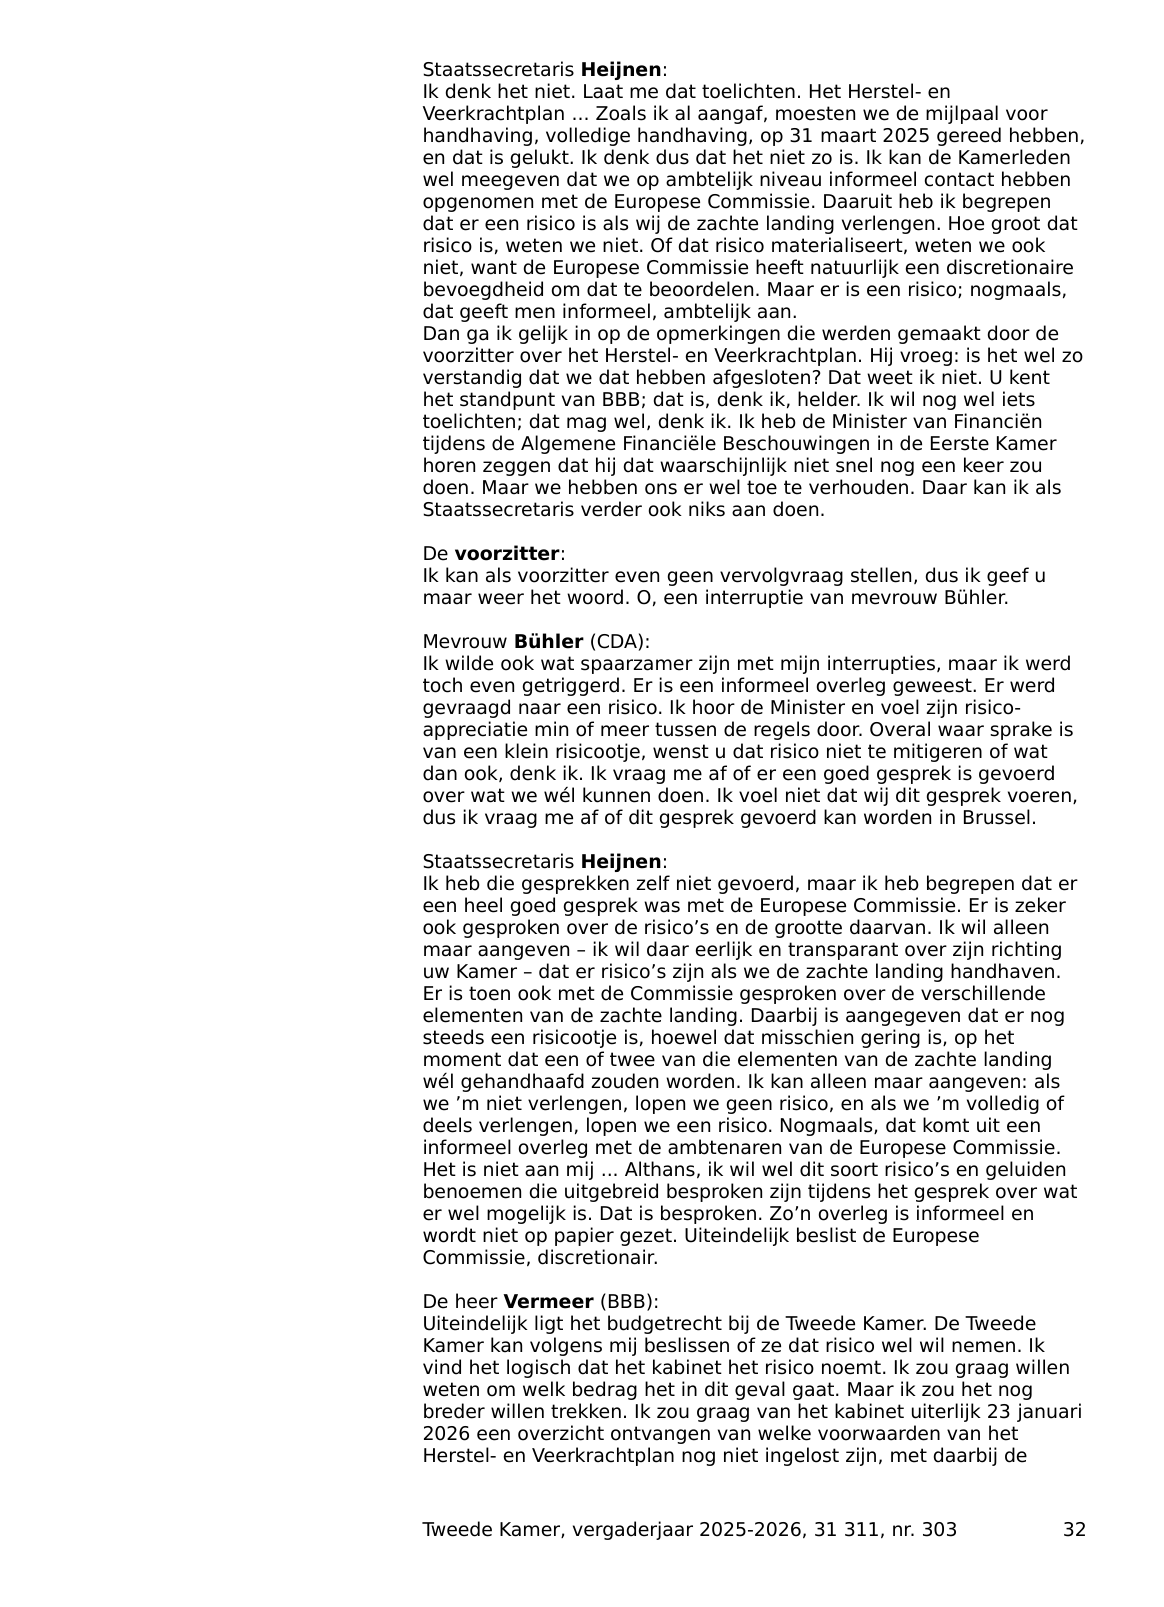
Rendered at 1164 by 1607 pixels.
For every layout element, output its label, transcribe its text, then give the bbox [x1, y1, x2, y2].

text Uiteindelijk ligt het budgetrecht bij de Tweede Kamer. De Tweede Kamer kan volgens mij beslissen of ze dat risico wel wil nemen. Ik vind het logisch dat het kabinet het risico noemt. Ik zou graag willen weten om welk bedrag het in dit geval gaat. Maar ik zou het nog breder willen trekken. Ik zou graag van het kabinet uiterlijk 23 januari 2026 een overzicht ontvangen van welke voorwaarden van het Herstel- en Veerkrachtplan nog niet ingelost zijn, met daarbij de [422, 1313, 1087, 1467]
text Ik heb die gesprekken zelf niet gevoerd, maar ik heb begrepen dat er een heel goed gesprek was met de Europese Commissie. Er is zeker ook gesproken over de risico’s en de grootte daarvan. Ik wil alleen maar aangeven – ik wil daar eerlijk en transparant over zijn richting uw Kamer – dat er risico’s zijn als we de zachte landing handhaven. Er is toen ook met de Commissie gesproken over de verschillende elementen van de zachte landing. Daarbij is aangegeven dat er nog steeds een risicootje is, hoewel dat misschien gering is, op het moment dat een of twee van die elementen van de zachte landing wél gehandhaafd zouden worden. Ik kan alleen maar aangeven: als we ’m niet verlengen, lopen we geen risico, en als we ’m volledig of deels verlengen, lopen we een risico. Nogmaals, dat komt uit een informeel overleg met de ambtenaren van de Europese Commissie. Het is niet aan mij ... Althans, ik wil wel dit soort risico’s en geluiden benoemen die uitgebreid besproken zijn tijdens het gesprek over wat er wel mogelijk is. Dat is besproken. Zo’n overleg is informeel en wordt niet op papier gezet. Uiteindelijk beslist de Europese Commissie, discretionair. [422, 873, 1087, 1268]
text Ik wilde ook wat spaarzamer zijn met mijn interrupties, maar ik werd toch even getriggerd. Er is een informeel overleg geweest. Er werd gevraagd naar een risico. Ik hoor de Minister en voel zijn risico-appreciatie min of meer tussen de regels door. Overal waar sprake is van een klein risicootje, wenst u dat risico niet te mitigeren of wat dan ook, denk ik. Ik vraag me af of er een goed gesprek is gevoerd over wat we wél kunnen doen. Ik voel niet dat wij dit gesprek voeren, dus ik vraag me af of dit gesprek gevoerd kan worden in Brussel. [422, 653, 1087, 829]
text De voorzitter: [422, 543, 1087, 565]
text Mevrouw Bühler (CDA): [422, 631, 1087, 653]
text Staatssecretaris Heijnen: [422, 59, 1087, 81]
text Staatssecretaris Heijnen: [422, 851, 1087, 873]
text De heer Vermeer (BBB): [422, 1291, 1087, 1313]
text Dan ga ik gelijk in op de opmerkingen die werden gemaakt door de voorzitter over het Herstel- en Veerkrachtplan. Hij vroeg: is het wel zo verstandig dat we dat hebben afgesloten? Dat weet ik niet. U kent het standpunt van BBB; dat is, denk ik, helder. Ik wil nog wel iets toelichten; dat mag wel, denk ik. Ik heb de Minister van Financiën tijdens de Algemene Financiële Beschouwingen in de Eerste Kamer horen zeggen dat hij dat waarschijnlijk niet snel nog een keer zou doen. Maar we hebben ons er wel toe te verhouden. Daar kan ik als Staatssecretaris verder ook niks aan doen. [422, 323, 1087, 521]
text Ik denk het niet. Laat me dat toelichten. Het Herstel- en Veerkrachtplan ... Zoals ik al aangaf, moesten we de mijlpaal voor handhaving, volledige handhaving, op 31 maart 2025 gereed hebben, en dat is gelukt. Ik denk dus dat het niet zo is. Ik kan de Kamerleden wel meegeven dat we op ambtelijk niveau informeel contact hebben opgenomen met de Europese Commissie. Daaruit heb ik begrepen dat er een risico is als wij de zachte landing verlengen. Hoe groot dat risico is, weten we niet. Of dat risico materialiseert, weten we ook niet, want de Europese Commissie heeft natuurlijk een discretionaire bevoegdheid om dat te beoordelen. Maar er is een risico; nogmaals, dat geeft men informeel, ambtelijk aan. [422, 81, 1087, 323]
text Ik kan als voorzitter even geen vervolgvraag stellen, dus ik geef u maar weer het woord. O, een interruptie van mevrouw Bühler. [422, 565, 1087, 609]
